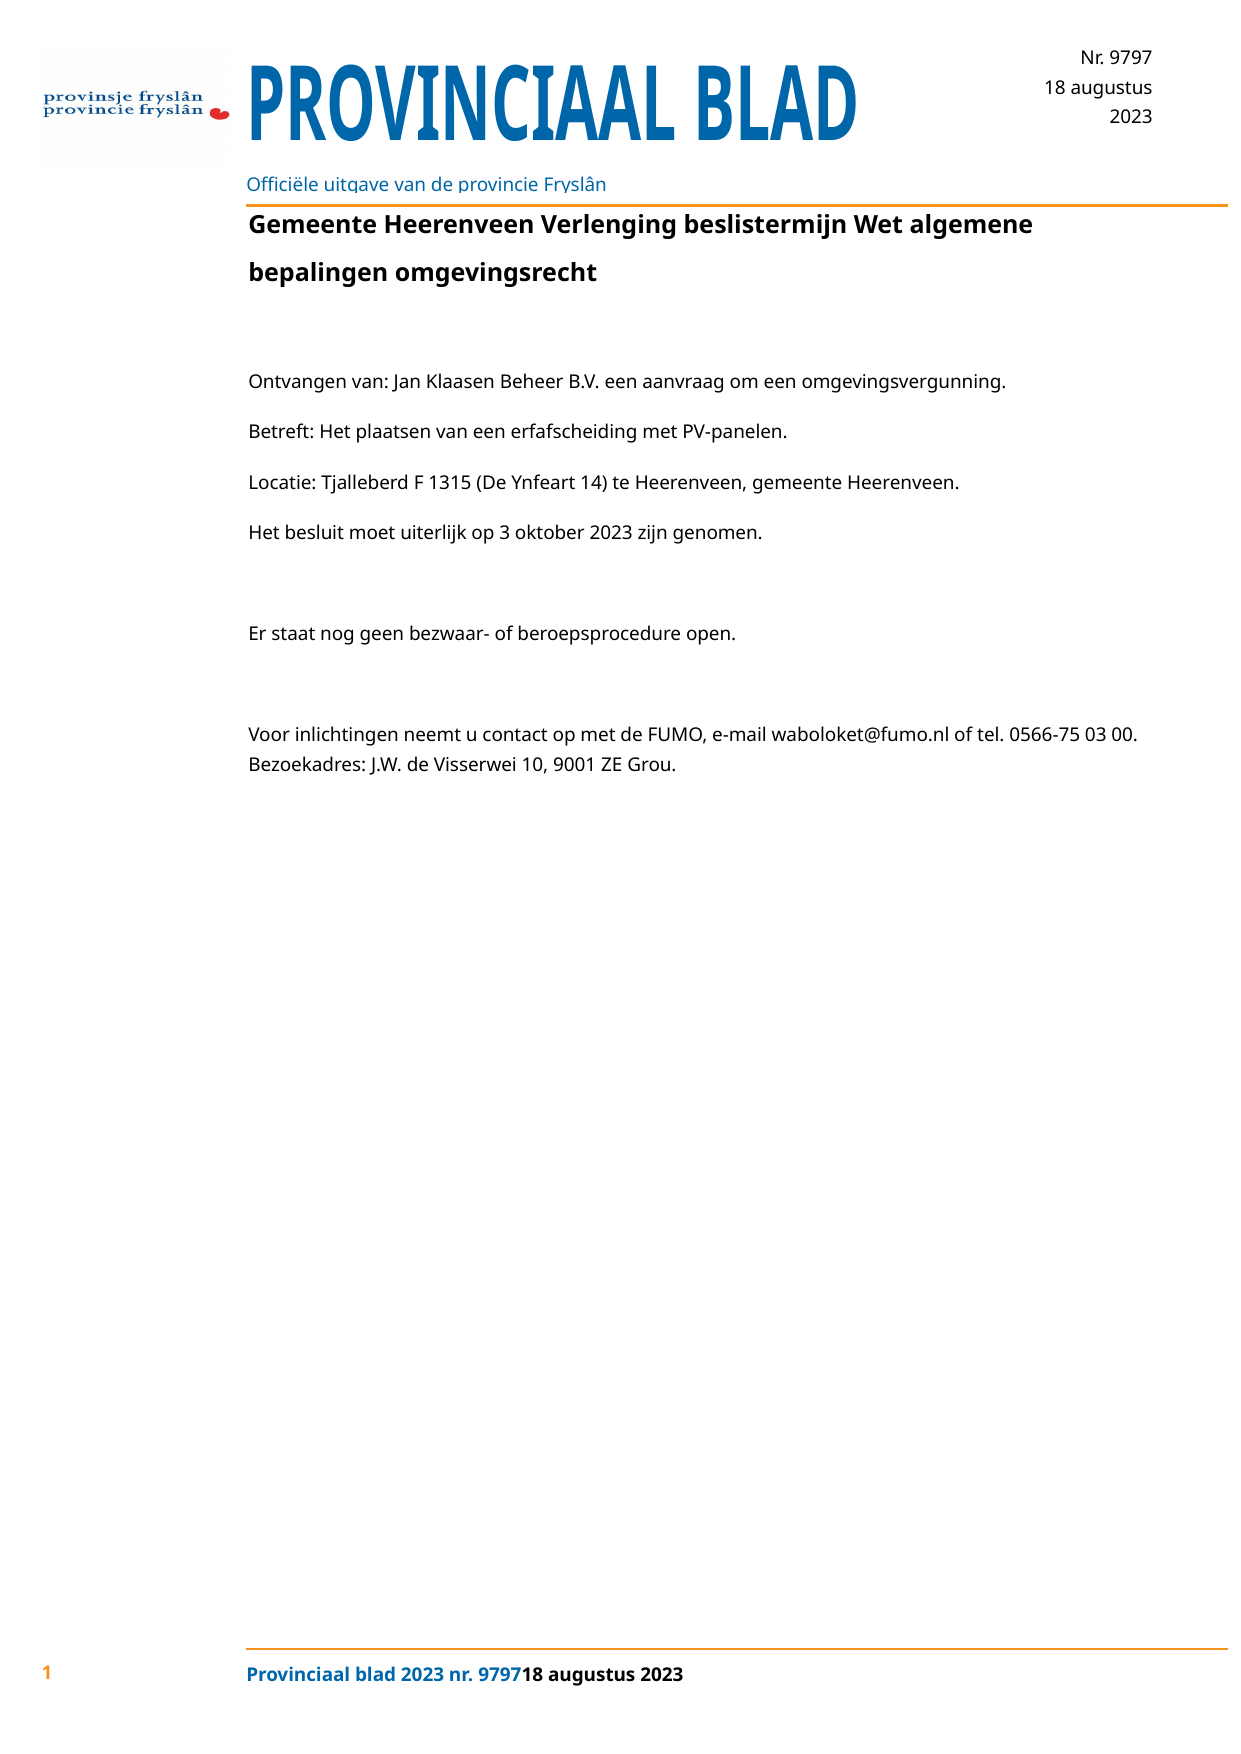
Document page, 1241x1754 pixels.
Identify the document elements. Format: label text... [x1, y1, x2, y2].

text Ontvangen van: Jan Klaasen Beheer B.V. een aanvraag om een omgevingsvergunning. [248, 368, 1152, 394]
text Betreft: Het plaatsen van een erfafscheiding met PV-panelen. [248, 419, 1152, 444]
text Gemeente Heerenveen Verlenging beslistermijn Wet algemene bepalingen omgevingsrecht [248, 207, 1152, 288]
text Voor inlichtingen neemt u contact op met de FUMO, e-mail waboloket@fumo.nl of tel. 0566-75 03 00. Bezoekadres: J.W. de Visserwei 10, 9001 ZE Grou. [248, 721, 1152, 777]
picture [41, 47, 231, 172]
text Er staat nog geen bezwaar- of beroepsprocedure open. [248, 620, 1152, 646]
text Het besluit moet uiterlijk op 3 oktober 2023 zijn genomen. [248, 519, 1152, 545]
text Locatie: Tjalleberd F 1315 (De Ynfeart 14) te Heerenveen, gemeente Heerenveen. [248, 469, 1152, 495]
